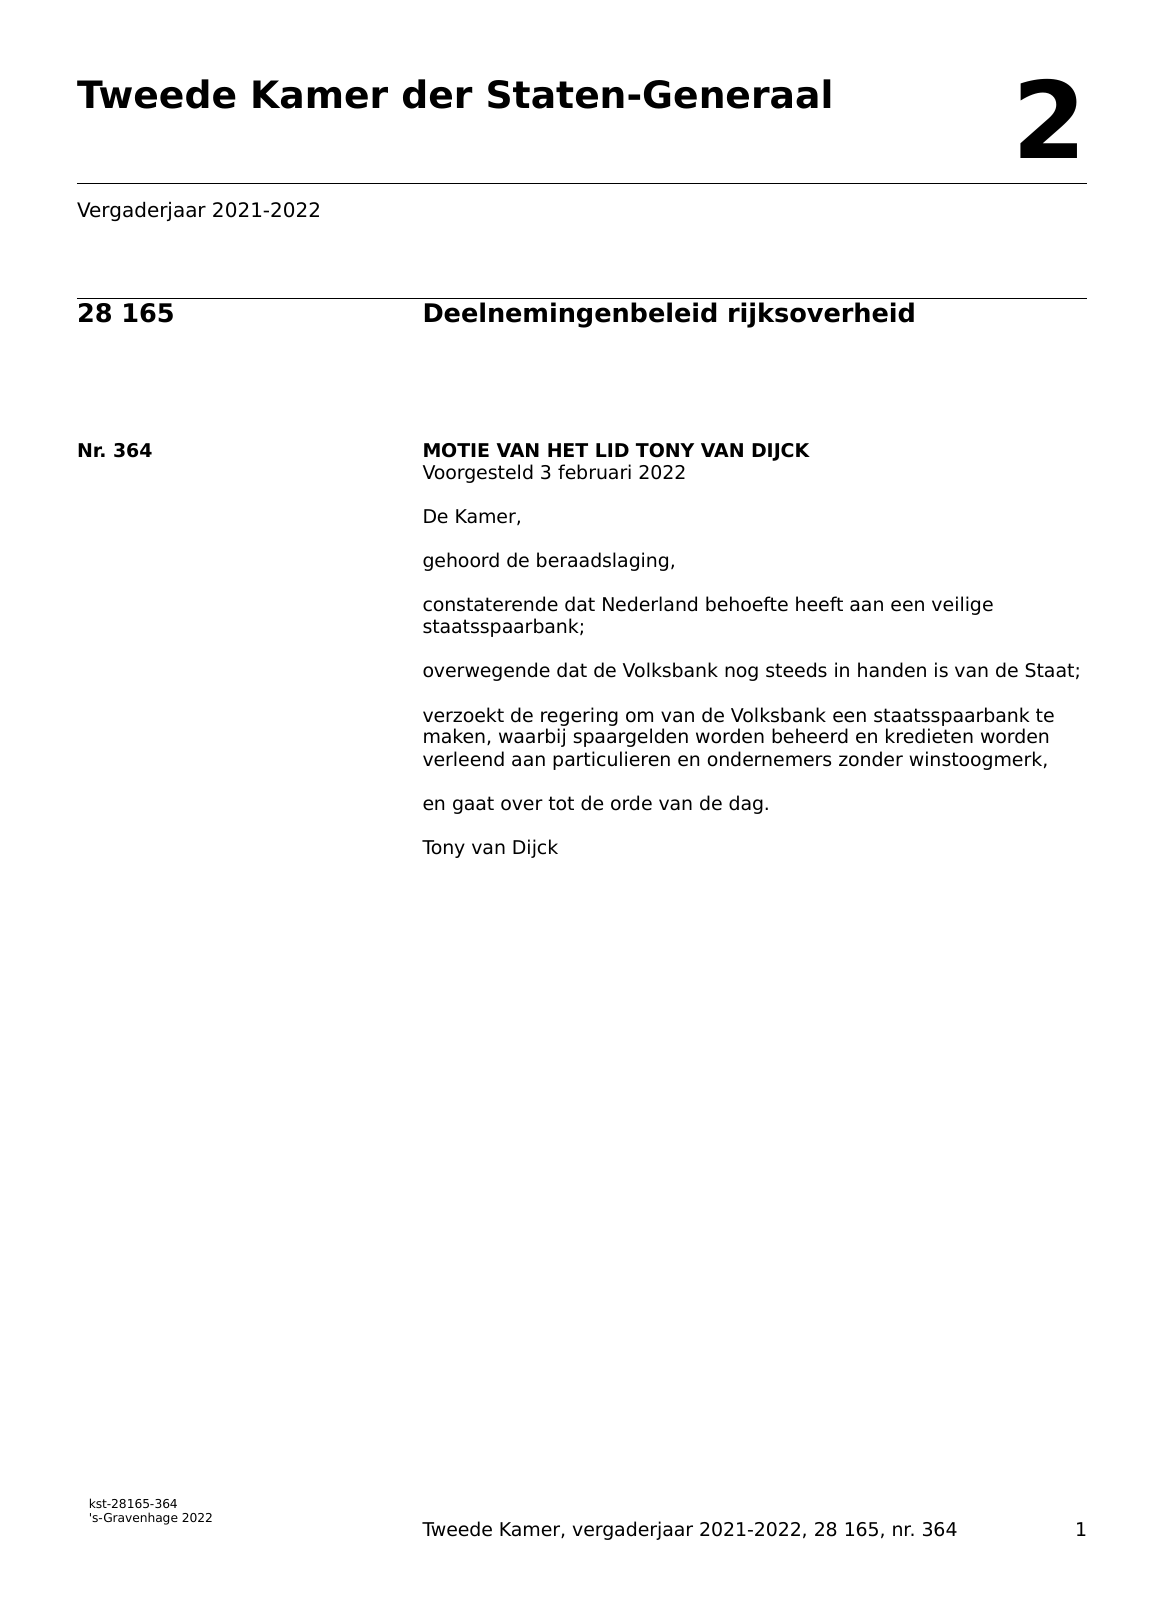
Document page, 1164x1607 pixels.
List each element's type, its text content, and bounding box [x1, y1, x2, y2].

text 's-Gravenhage 2022 [88, 1511, 323, 1525]
text Voorgesteld 3 februari 2022 [422, 462, 1087, 484]
subtitle Nr. 364 MOTIE VAN HET LID TONY VAN DIJCK [77, 440, 1087, 462]
text De Kamer, [422, 506, 1087, 528]
text Tony van Dijck [422, 837, 1087, 859]
text constaterende dat Nederland behoefte heeft aan een veilige staatsspaarbank; [422, 594, 1087, 638]
table_header 2 [886, 59, 1087, 183]
text kst-28165-364 [88, 1497, 323, 1511]
text gehoord de beraadslaging, [422, 550, 1087, 572]
text verzoekt de regering om van de Volksbank een staatsspaarbank te maken, waarbij spaargelden worden beheerd en kredieten worden verleend aan particulieren en ondernemers zonder winstoogmerk, [422, 704, 1087, 770]
text overwegende dat de Volksbank nog steeds in handen is van de Staat; [422, 660, 1087, 682]
table_cell Vergaderjaar 2021-2022 [77, 184, 1087, 298]
table_header Tweede Kamer der Staten-Generaal [77, 59, 886, 183]
text en gaat over tot de orde van de dag. [422, 793, 1087, 814]
subtitle 28 165 Deelnemingenbeleid rijksoverheid [77, 299, 1087, 329]
